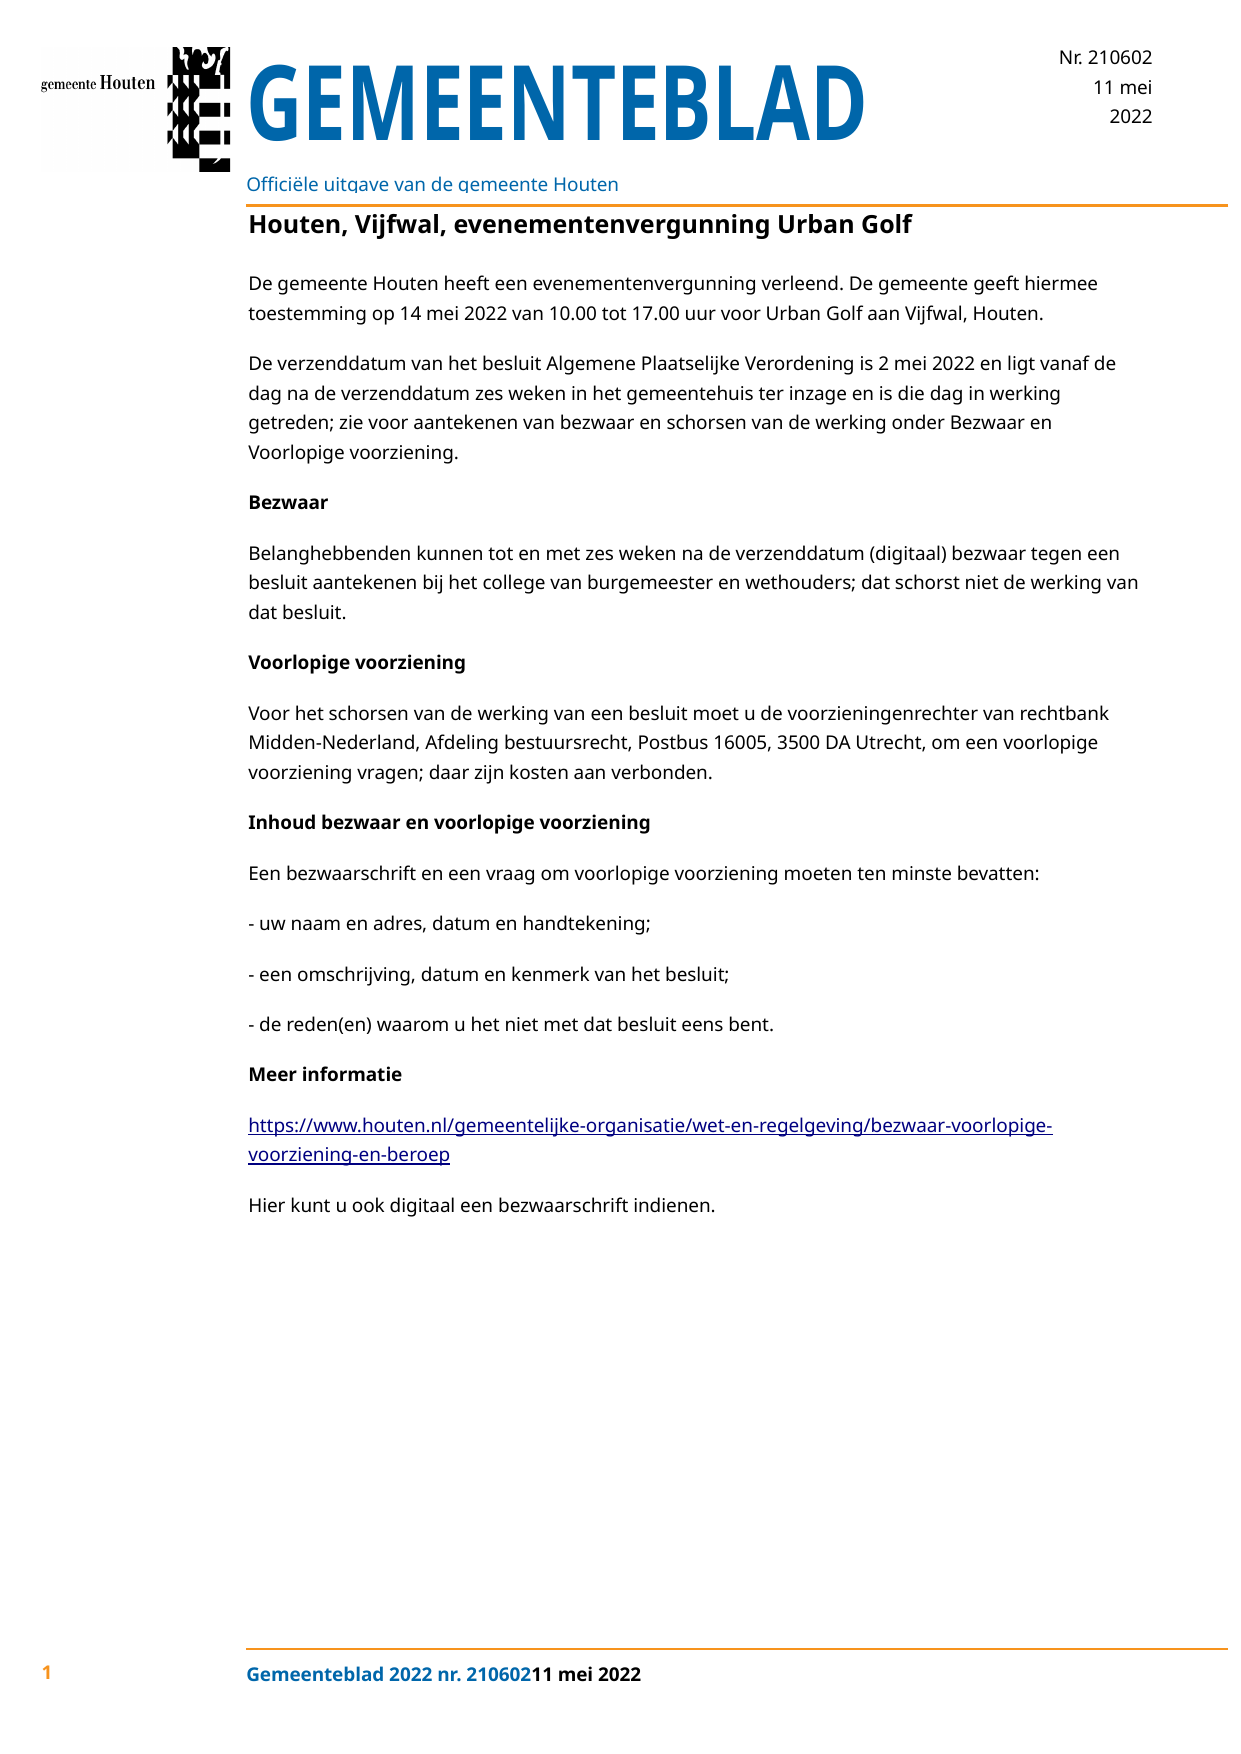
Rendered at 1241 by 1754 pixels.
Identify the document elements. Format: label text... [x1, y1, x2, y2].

text Bezwaar [248, 489, 1152, 515]
text - uw naam en adres, datum en handtekening; [248, 910, 1152, 936]
text Meer informatie [248, 1062, 1152, 1087]
text - een omschrijving, datum en kenmerk van het besluit; [248, 961, 1152, 986]
text Voor het schorsen van de werking van een besluit moet u de voorzieningenrechter van rechtbank Midden-Nederland, Afdeling bestuursrecht, Postbus 16005, 3500 DA Utrecht, om een voorlopige voorziening vragen; daar zijn kosten aan verbonden. [248, 700, 1152, 785]
text De verzenddatum van het besluit Algemene Plaatselijke Verordening is 2 mei 2022 en ligt vanaf de dag na de verzenddatum zes weken in het gemeentehuis ter inzage en is die dag in werking getreden; zie voor aantekenen van bezwaar en schorsen van de werking onder Bezwaar en Voorlopige voorziening. [248, 350, 1152, 465]
text De gemeente Houten heeft een evenementenvergunning verleend. De gemeente geeft hiermee toestemming op 14 mei 2022 van 10.00 tot 17.00 uur voor Urban Golf aan Vijfwal, Houten. [248, 270, 1152, 326]
text - de reden(en) waarom u het niet met dat besluit eens bent. [248, 1011, 1152, 1037]
text Voorlopige voorziening [248, 649, 1152, 675]
text Houten, Vijfwal, evenementenvergunning Urban Golf [248, 207, 1152, 241]
picture [41, 47, 231, 172]
text Inhoud bezwaar en voorlopige voorziening [248, 809, 1152, 835]
text Belanghebbenden kunnen tot en met zes weken na de verzenddatum (digitaal) bezwaar tegen een besluit aantekenen bij het college van burgemeester en wethouders; dat schorst niet de werking van dat besluit. [248, 540, 1152, 625]
text Hier kunt u ook digitaal een bezwaarschrift indienen. [248, 1192, 1152, 1218]
text Een bezwaarschrift en een vraag om voorlopige voorziening moeten ten minste bevatten: [248, 860, 1152, 886]
text https://www.houten.nl/gemeentelijke-organisatie/wet-en-regelgeving/bezwaar-voorlopige-voorziening-en-beroep [248, 1112, 1152, 1167]
